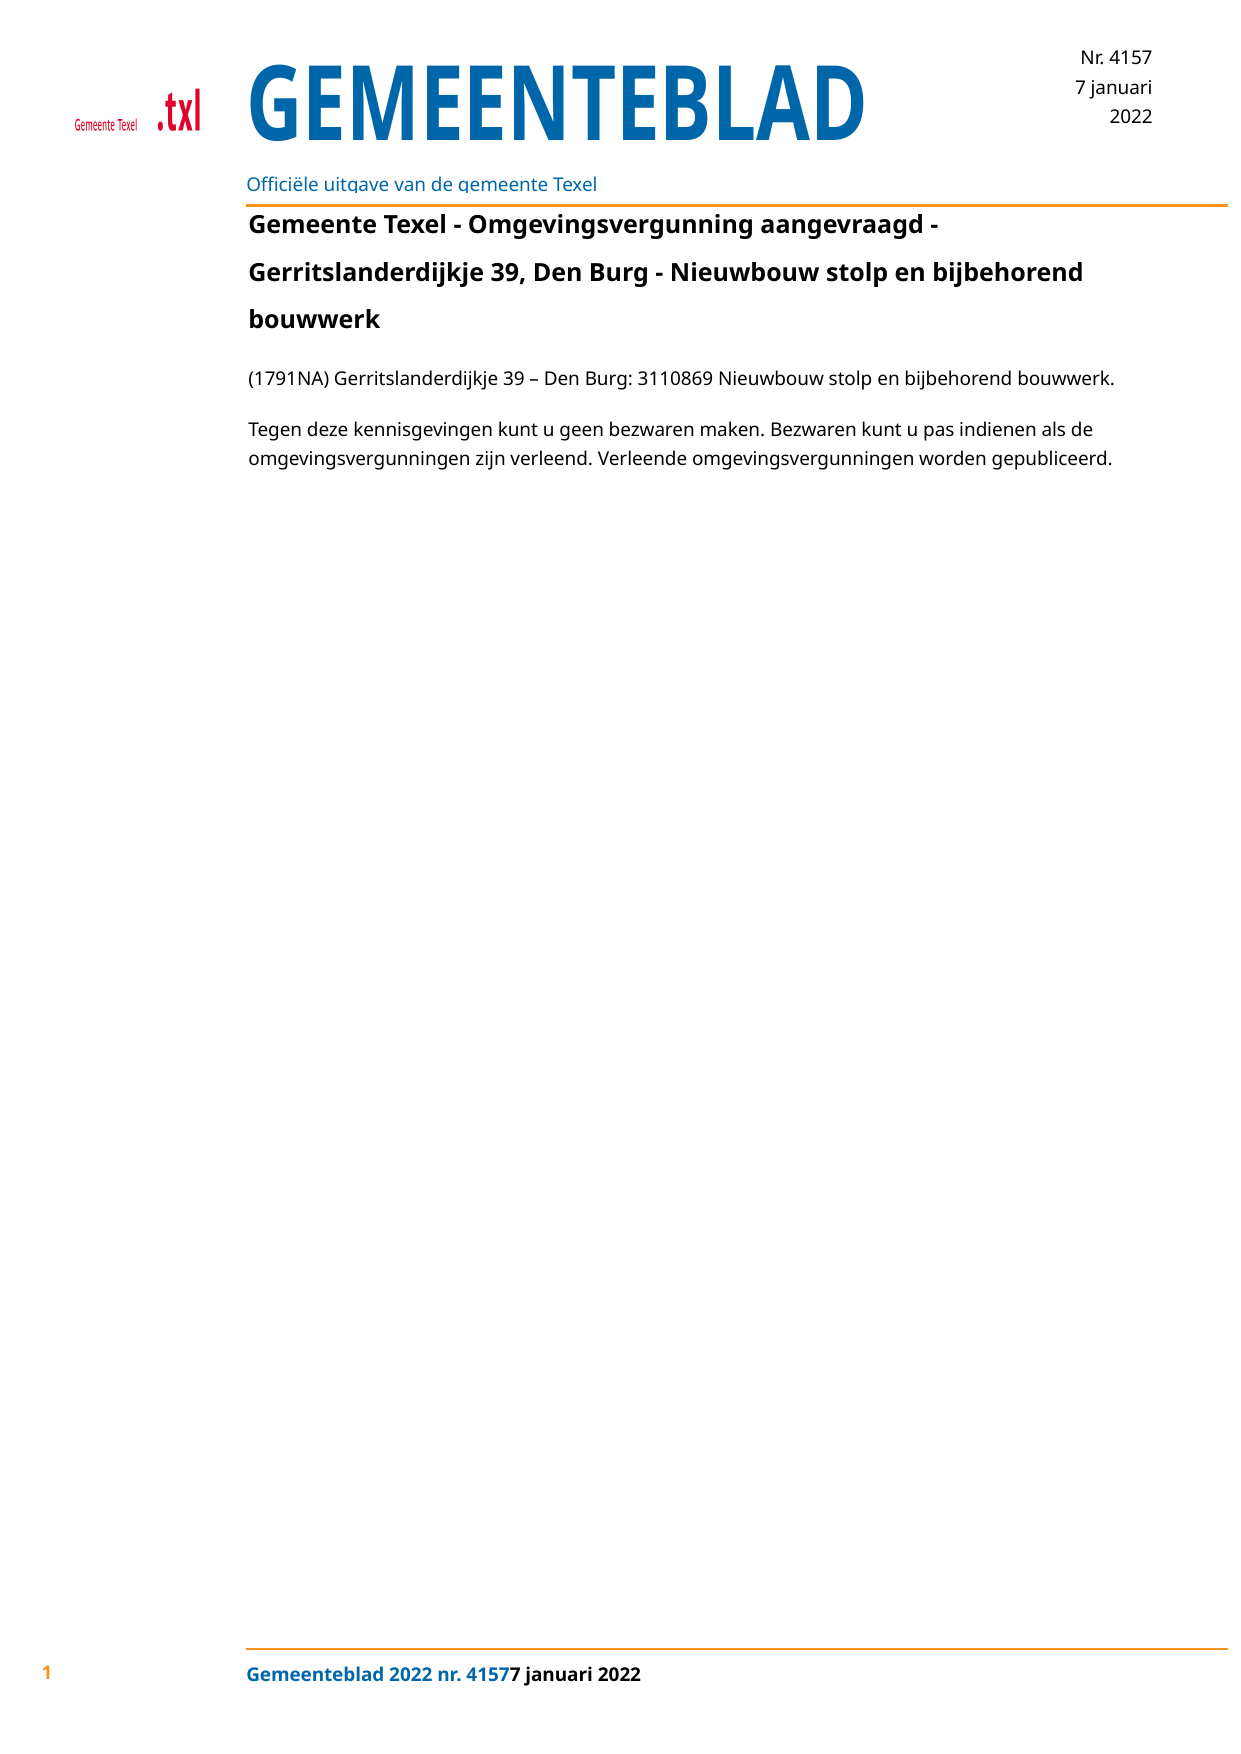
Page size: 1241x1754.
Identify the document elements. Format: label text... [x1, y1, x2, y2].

text Gemeente Texel - Omgevingsvergunning aangevraagd - Gerritslanderdijkje 39, Den Burg - Nieuwbouw stolp en bijbehorend bouwwerk [248, 207, 1152, 336]
text (1791NA) Gerritslanderdijkje 39 – Den Burg: 3110869 Nieuwbouw stolp en bijbehorend bouwwerk. [248, 366, 1152, 391]
picture [41, 47, 231, 172]
text Tegen deze kennisgevingen kunt u geen bezwaren maken. Bezwaren kunt u pas indienen als de omgevingsvergunningen zijn verleend. Verleende omgevingsvergunningen worden gepubliceerd. [248, 416, 1152, 471]
